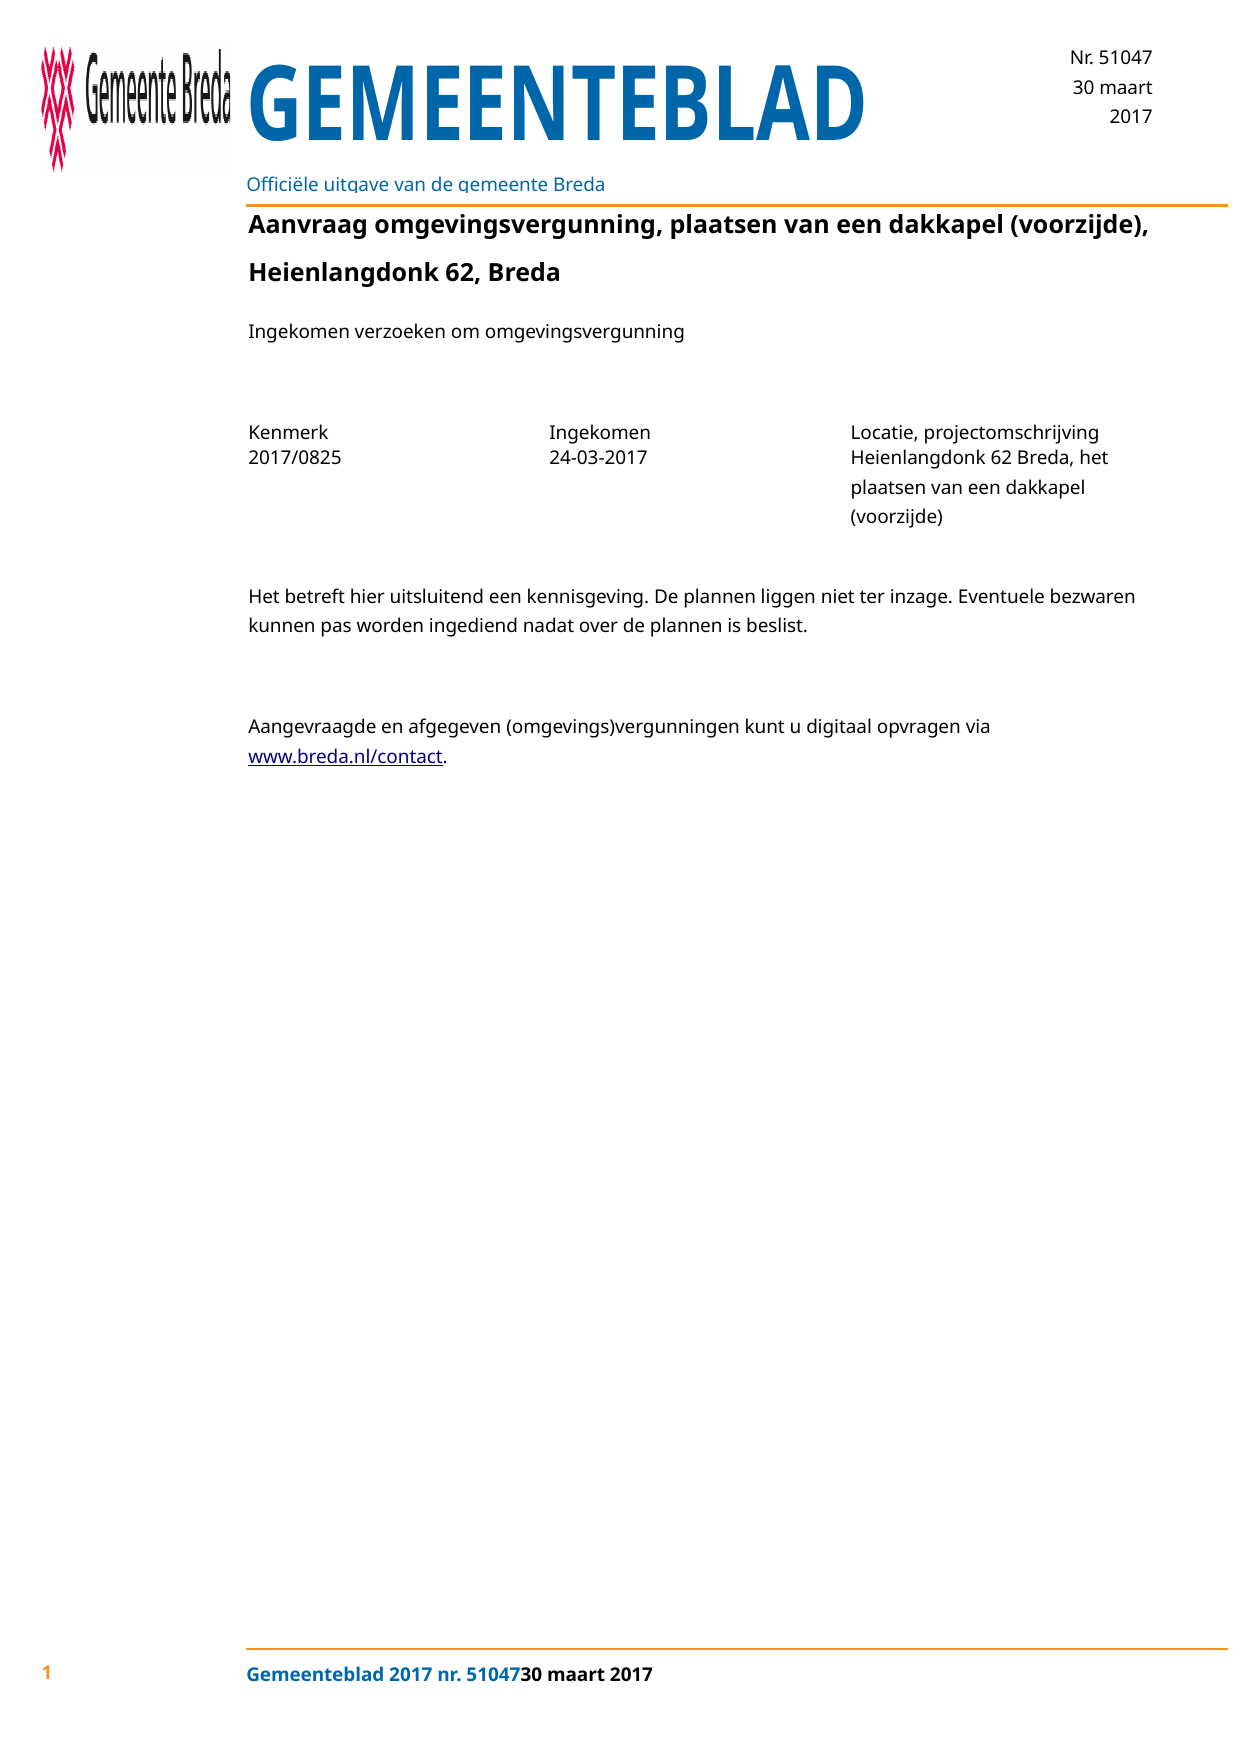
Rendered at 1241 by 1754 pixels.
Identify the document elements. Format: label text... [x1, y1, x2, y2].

text Het betreft hier uitsluitend een kennisgeving. De plannen liggen niet ter inzage. Eventuele bezwaren kunnen pas worden ingediend nadat over de plannen is beslist. [248, 583, 1152, 638]
table_header Ingekomen [549, 419, 850, 444]
table_cell 2017/0825 [248, 445, 549, 529]
text Ingekomen verzoeken om omgevingsvergunning [248, 318, 1152, 344]
table_header Kenmerk [248, 419, 549, 444]
table_cell Heienlangdonk 62 Breda, het plaatsen van een dakkapel (voorzijde) [850, 445, 1152, 529]
table_header Locatie, projectomschrijving [850, 419, 1152, 444]
text Aangevraagde en afgegeven (omgevings)vergunningen kunt u digitaal opvragen via www.breda.nl/contact. [248, 713, 1152, 769]
picture [41, 47, 231, 172]
table_cell 24-03-2017 [549, 445, 850, 529]
text Aanvraag omgevingsvergunning, plaatsen van een dakkapel (voorzijde), Heienlangdonk 62, Breda [248, 207, 1152, 288]
